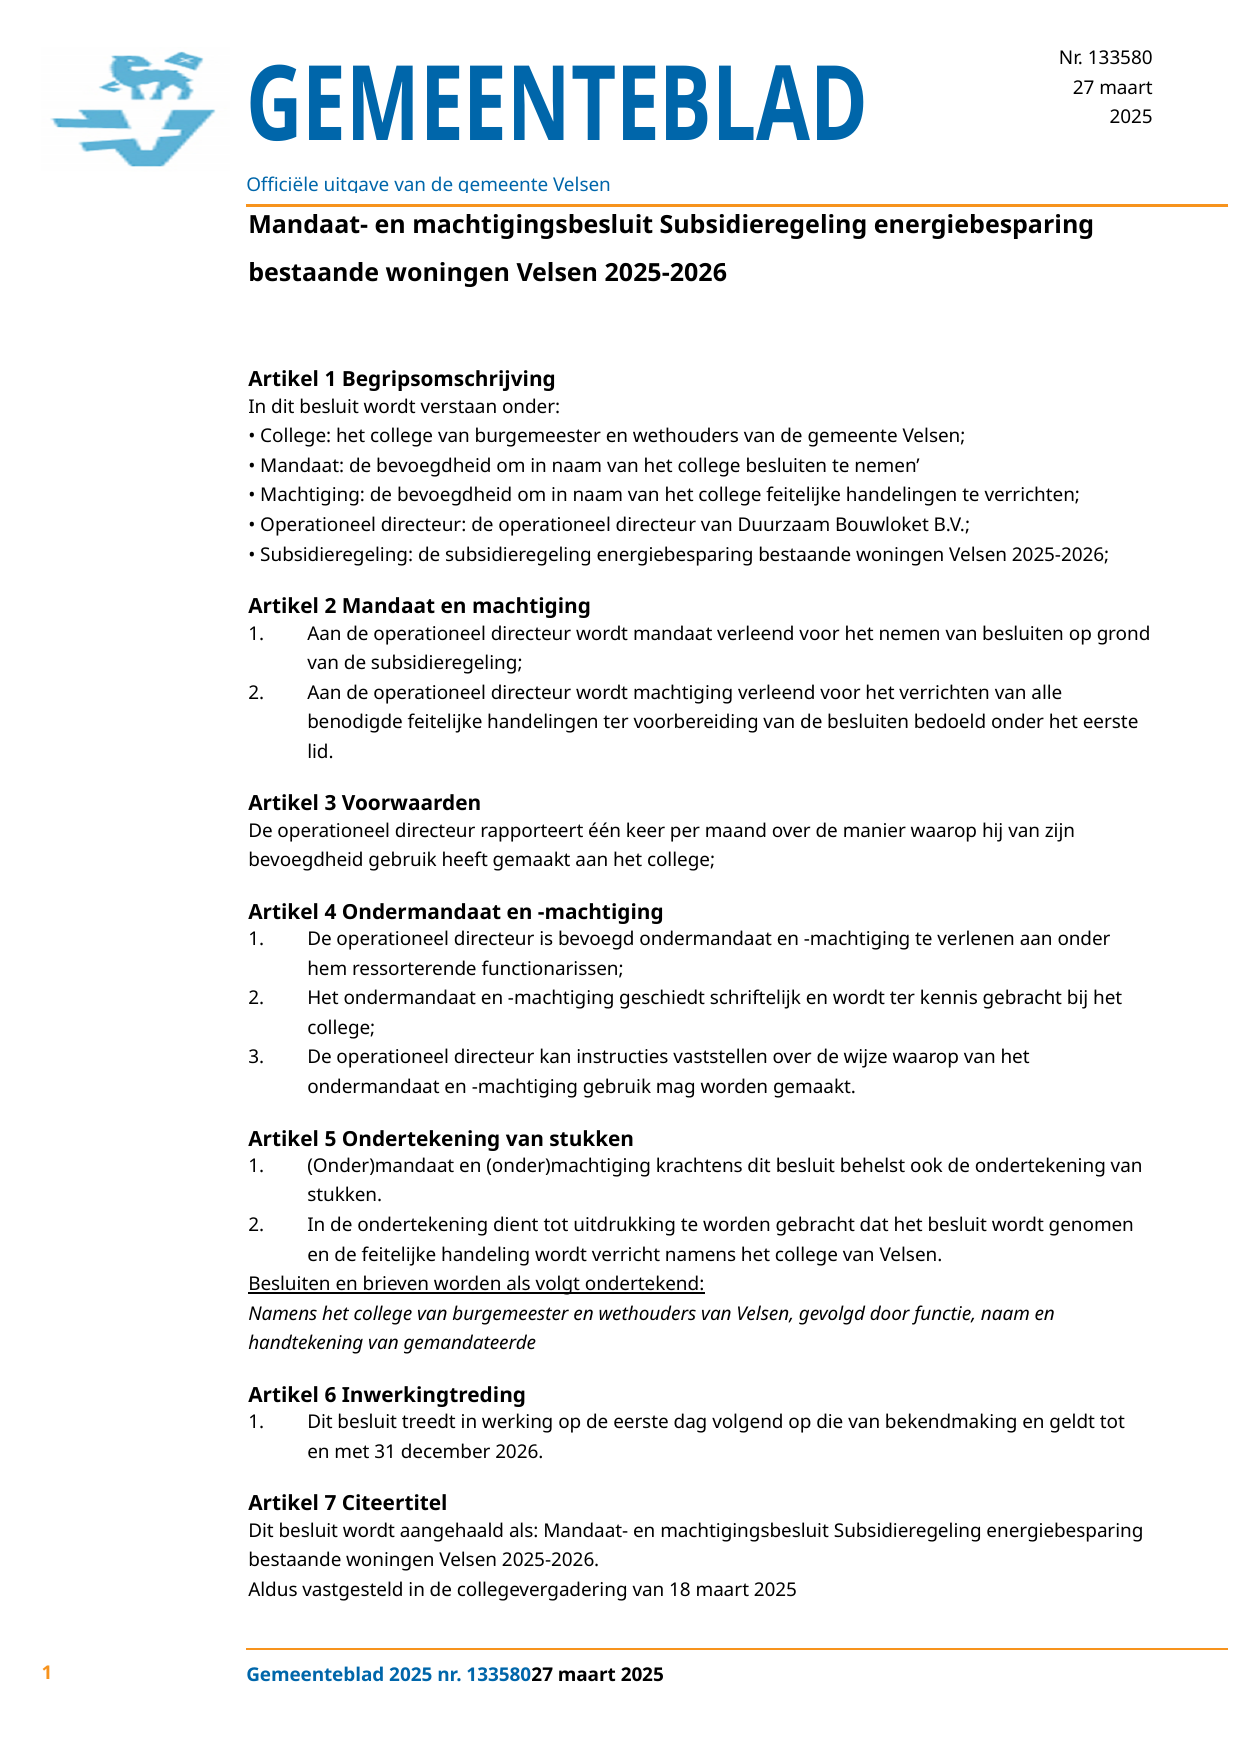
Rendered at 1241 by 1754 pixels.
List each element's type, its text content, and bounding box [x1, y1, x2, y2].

text Artikel 7 Citeertitel [248, 1488, 1152, 1517]
text Artikel 6 Inwerkingtreding [248, 1380, 1152, 1408]
text Besluiten en brieven worden als volgt ondertekend: [248, 1270, 1152, 1296]
list De operationeel directeur is bevoegd ondermandaat en -machtiging te verlenen aan onder hem ressorterende functionarissen; [248, 925, 1152, 981]
text Artikel 4 Ondermandaat en -machtiging [248, 897, 1152, 925]
text Artikel 2 Mandaat en machtiging [248, 591, 1152, 620]
list Aan de operationeel directeur wordt mandaat verleend voor het nemen van besluiten op grond van de subsidieregeling; [248, 620, 1152, 675]
text Dit besluit wordt aangehaald als: Mandaat- en machtigingsbesluit Subsidieregeling energiebesparing bestaande woningen Velsen 2025-2026. [248, 1517, 1152, 1572]
list Aan de operationeel directeur wordt machtiging verleend voor het verrichten van alle benodigde feitelijke handelingen ter voorbereiding van de besluiten bedoeld onder het eerste lid. [248, 679, 1152, 764]
text Mandaat- en machtigingsbesluit Subsidieregeling energiebesparing bestaande woningen Velsen 2025-2026 [248, 207, 1152, 288]
picture [41, 47, 231, 172]
list De operationeel directeur kan instructies vaststellen over de wijze waarop van het ondermandaat en -machtiging gebruik mag worden gemaakt. [248, 1044, 1152, 1099]
text De operationeel directeur rapporteert één keer per maand over de manier waarop hij van zijn bevoegdheid gebruik heeft gemaakt aan het college; [248, 817, 1152, 872]
text Aldus vastgesteld in de collegevergadering van 18 maart 2025 [248, 1576, 1152, 1602]
text • College: het college van burgemeester en wethouders van de gemeente Velsen; [248, 422, 1152, 448]
text • Mandaat: de bevoegdheid om in naam van het college besluiten te nemen’ [248, 452, 1152, 478]
text • Operationeel directeur: de operationeel directeur van Duurzaam Bouwloket B.V.; [248, 511, 1152, 537]
list Het ondermandaat en -machtiging geschiedt schriftelijk en wordt ter kennis gebracht bij het college; [248, 984, 1152, 1040]
text • Machtiging: de bevoegdheid om in naam van het college feitelijke handelingen te verrichten; [248, 482, 1152, 507]
list Dit besluit treedt in werking op de eerste dag volgend op die van bekendmaking en geldt tot en met 31 december 2026. [248, 1408, 1152, 1464]
text Artikel 3 Voorwaarden [248, 788, 1152, 817]
list In de ondertekening dient tot uitdrukking te worden gebracht dat het besluit wordt genomen en de feitelijke handeling wordt verricht namens het college van Velsen. [248, 1211, 1152, 1267]
text Artikel 1 Begripsomschrijving [248, 364, 1152, 393]
list (Onder)mandaat en (onder)machtiging krachtens dit besluit behelst ook de ondertekening van stukken. [248, 1152, 1152, 1207]
text Artikel 5 Ondertekening van stukken [248, 1124, 1152, 1152]
text • Subsidieregeling: de subsidieregeling energiebesparing bestaande woningen Velsen 2025-2026; [248, 541, 1152, 567]
text Namens het college van burgemeester en wethouders van Velsen, gevolgd door functie, naam en handtekening van gemandateerde [248, 1300, 1152, 1355]
text In dit besluit wordt verstaan onder: [248, 393, 1152, 419]
